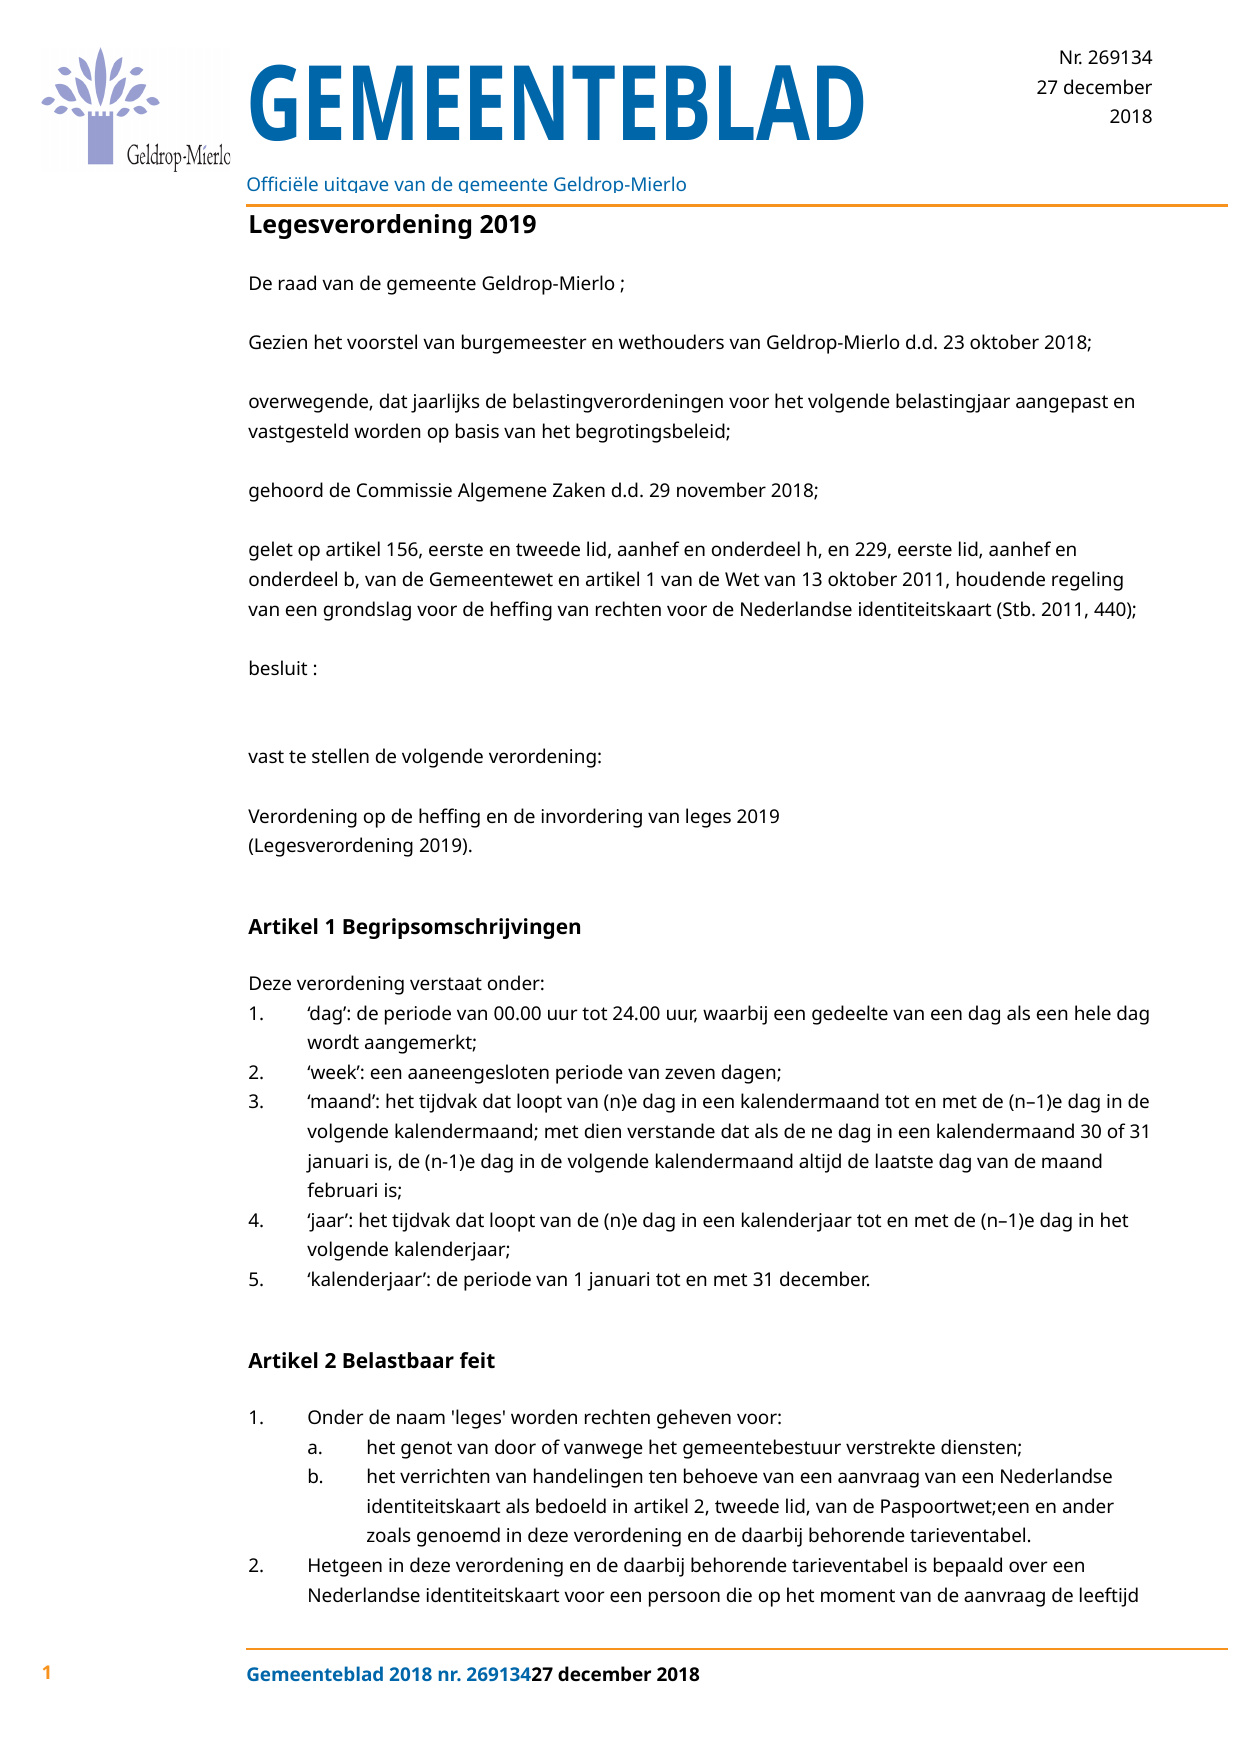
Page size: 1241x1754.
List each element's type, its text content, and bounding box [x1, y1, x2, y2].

text vast te stellen de volgende verordening: [248, 744, 1152, 769]
list het genot van door of vanwege het gemeentebestuur verstrekte diensten; [307, 1434, 1152, 1459]
text besluit : [248, 655, 1152, 681]
text gelet op artikel 156, eerste en tweede lid, aanhef en onderdeel h, en 229, eerste lid, aanhef en onderdeel b, van de Gemeentewet en artikel 1 van de Wet van 13 oktober 2011, houdende regeling van een grondslag voor de heffing van rechten voor de Nederlandse identiteitskaart (Stb. 2011, 440); [248, 537, 1152, 621]
list ‘week’: een aaneengesloten periode van zeven dagen; [248, 1059, 1152, 1085]
text Legesverordening 2019 [248, 207, 1152, 241]
list ‘jaar’: het tijdvak dat loopt van de (n)e dag in een kalenderjaar tot en met de (n–1)e dag in het volgende kalenderjaar; [248, 1207, 1152, 1262]
list het verrichten van handelingen ten behoeve van een aanvraag van een Nederlandse identiteitskaart als bedoeld in artikel 2, tweede lid, van de Paspoortwet;een en ander zoals genoemd in deze verordening en de daarbij behorende tarieventabel. [307, 1463, 1152, 1548]
text (Legesverordening 2019). [248, 832, 1152, 858]
text Artikel 2 Belastbaar feit [248, 1346, 1152, 1375]
list Onder de naam 'leges' worden rechten geheven voor: [248, 1404, 1152, 1430]
text Verordening op de heffing en de invordering van leges 2019 [248, 803, 1152, 828]
text gehoord de Commissie Algemene Zaken d.d. 29 november 2018; [248, 477, 1152, 503]
text overwegende, dat jaarlijks de belastingverordeningen voor het volgende belastingjaar aangepast en vastgesteld worden op basis van het begrotingsbeleid; [248, 389, 1152, 444]
list ‘kalenderjaar’: de periode van 1 januari tot en met 31 december. [248, 1266, 1152, 1292]
list Hetgeen in deze verordening en de daarbij behorende tarieventabel is bepaald over een Nederlandse identiteitskaart voor een persoon die op het moment van de aanvraag de leeftijd [248, 1552, 1152, 1607]
list ‘maand’: het tijdvak dat loopt van (n)e dag in een kalendermaand tot en met de (n–1)e dag in de volgende kalendermaand; met dien verstande dat als de ne dag in een kalendermaand 30 of 31 januari is, de (n-1)e dag in de volgende kalendermaand altijd de laatste dag van de maand februari is; [248, 1089, 1152, 1203]
text Deze verordening verstaat onder: [248, 970, 1152, 996]
text De raad van de gemeente Geldrop-Mierlo ; [248, 270, 1152, 296]
list ‘dag’: de periode van 00.00 uur tot 24.00 uur, waarbij een gedeelte van een dag als een hele dag wordt aangemerkt; [248, 1000, 1152, 1055]
picture [41, 47, 231, 172]
text Artikel 1 Begripsomschrijvingen [248, 912, 1152, 941]
text Gezien het voorstel van burgemeester en wethouders van Geldrop-Mierlo d.d. 23 oktober 2018; [248, 329, 1152, 355]
